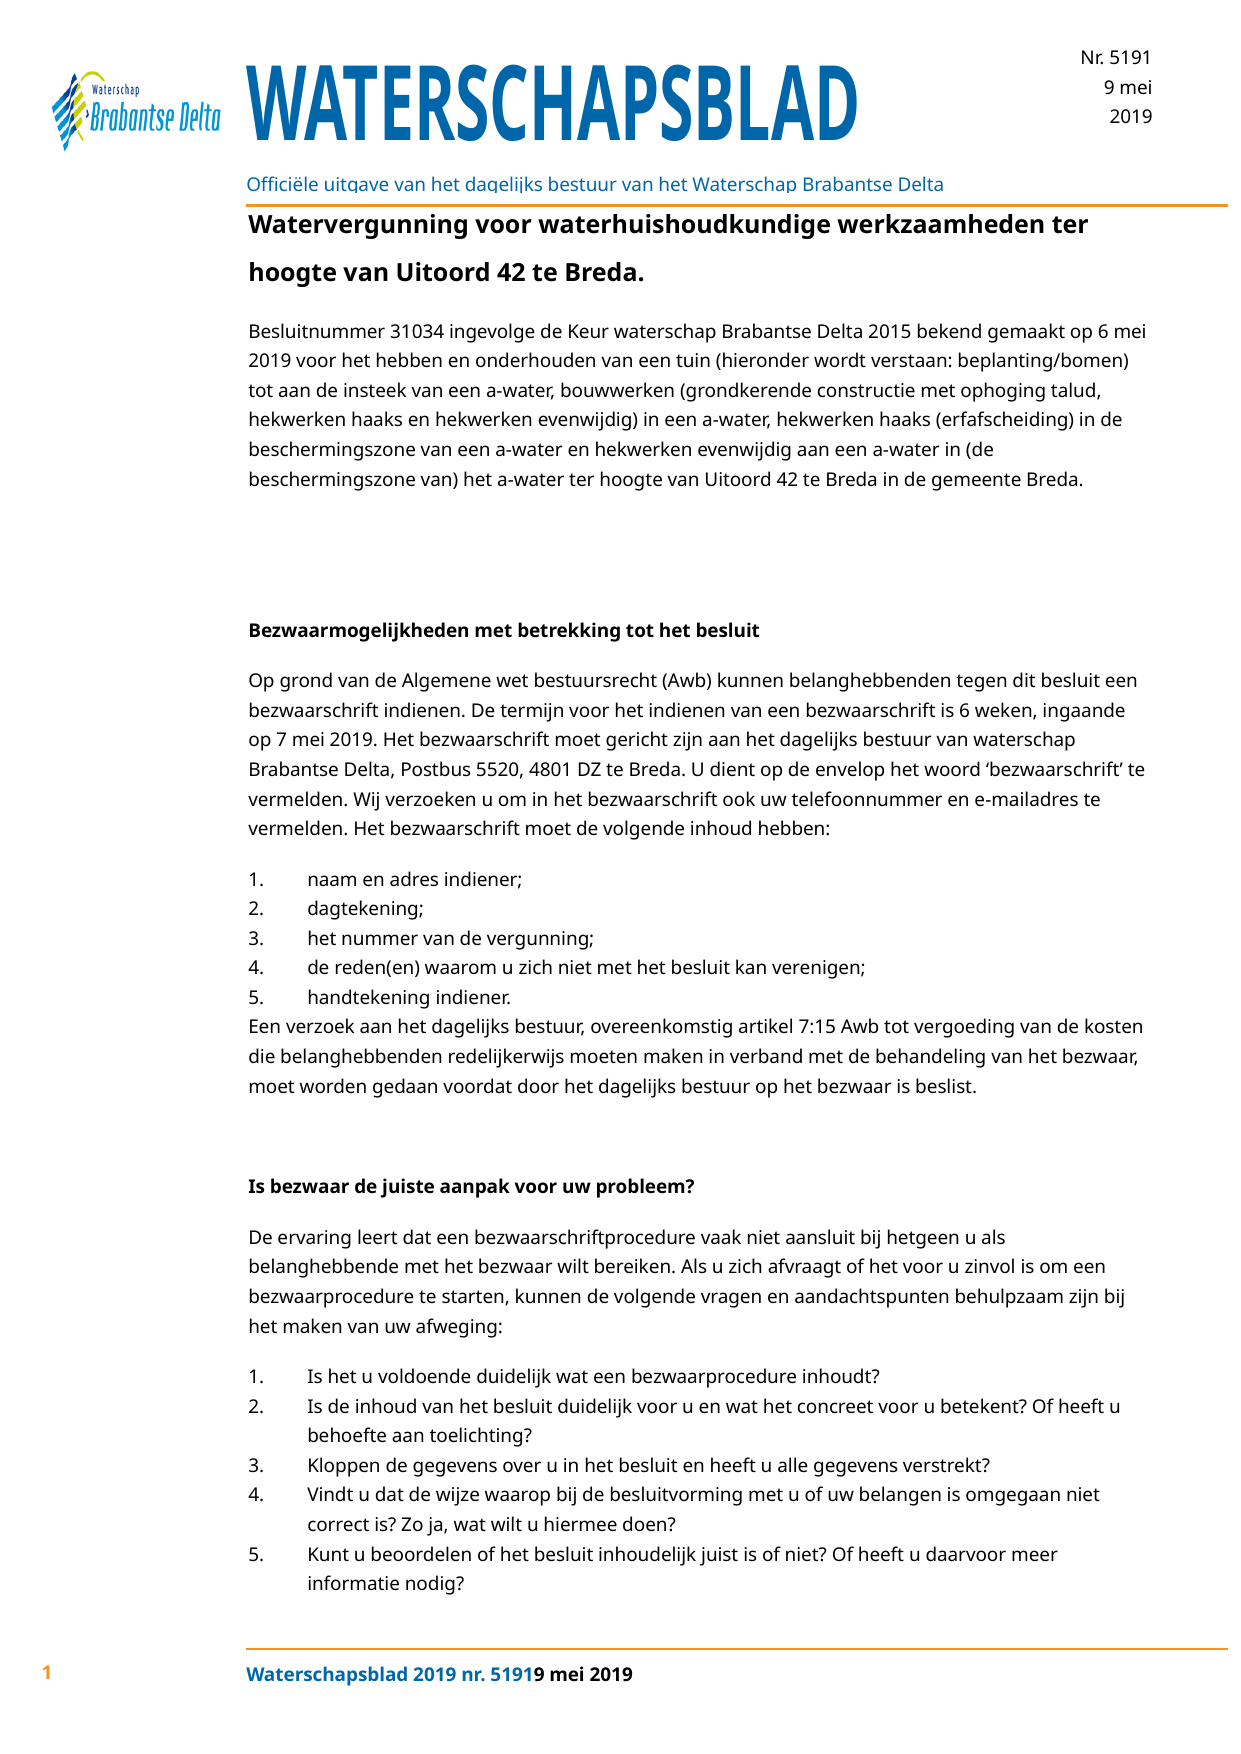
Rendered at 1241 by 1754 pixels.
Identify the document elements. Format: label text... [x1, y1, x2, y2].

picture [41, 47, 231, 172]
text Is bezwaar de juiste aanpak voor uw probleem? [248, 1174, 1152, 1199]
list Kunt u beoordelen of het besluit inhoudelijk juist is of niet? Of heeft u daarvoor meer informatie nodig? [248, 1541, 1152, 1596]
text Een verzoek aan het dagelijks bestuur, overeenkomstig artikel 7:15 Awb tot vergoeding van de kosten die belanghebbenden redelijkerwijs moeten maken in verband met de behandeling van het bezwaar, moet worden gedaan voordat door het dagelijks bestuur op het bezwaar is beslist. [248, 1014, 1152, 1099]
list naam en adres indiener; [248, 866, 1152, 892]
list Is de inhoud van het besluit duidelijk voor u en wat het concreet voor u betekent? Of heeft u behoefte aan toelichting? [248, 1393, 1152, 1448]
list de reden(en) waarom u zich niet met het besluit kan verenigen; [248, 954, 1152, 980]
text Besluitnummer 31034 ingevolge de Keur waterschap Brabantse Delta 2015 bekend gemaakt op 6 mei 2019 voor het hebben en onderhouden van een tuin (hieronder wordt verstaan: beplanting/bomen) tot aan de insteek van een a-water, bouwwerken (grondkerende constructie met ophoging talud, hekwerken haaks en hekwerken evenwijdig) in een a-water, hekwerken haaks (erfafscheiding) in de beschermingszone van een a-water en hekwerken evenwijdig aan een a-water in (de beschermingszone van) het a-water ter hoogte van Uitoord 42 te Breda in de gemeente Breda. [248, 318, 1152, 492]
text Watervergunning voor waterhuishoudkundige werkzaamheden ter hoogte van Uitoord 42 te Breda. [248, 207, 1152, 288]
text De ervaring leert dat een bezwaarschriftprocedure vaak niet aansluit bij hetgeen u als belanghebbende met het bezwaar wilt bereiken. Als u zich afvraagt of het voor u zinvol is om een bezwaarprocedure te starten, kunnen de volgende vragen en aandachtspunten behulpzaam zijn bij het maken van uw afweging: [248, 1224, 1152, 1339]
list Is het u voldoende duidelijk wat een bezwaarprocedure inhoudt? [248, 1363, 1152, 1389]
list Vindt u dat de wijze waarop bij de besluitvorming met u of uw belangen is omgegaan niet correct is? Zo ja, wat wilt u hiermee doen? [248, 1482, 1152, 1537]
list Kloppen de gegevens over u in het besluit en heeft u alle gegevens verstrekt? [248, 1452, 1152, 1478]
text Bezwaarmogelijkheden met betrekking tot het besluit [248, 617, 1152, 643]
list dagtekening; [248, 895, 1152, 921]
list handtekening indiener. [248, 984, 1152, 1010]
text Op grond van de Algemene wet bestuursrecht (Awb) kunnen belanghebbenden tegen dit besluit een bezwaarschrift indienen. De termijn voor het indienen van een bezwaarschrift is 6 weken, ingaande op 7 mei 2019. Het bezwaarschrift moet gericht zijn aan het dagelijks bestuur van waterschap Brabantse Delta, Postbus 5520, 4801 DZ te Breda. U dient op de envelop het woord ‘bezwaarschrift’ te vermelden. Wij verzoeken u om in het bezwaarschrift ook uw telefoonnummer en e‑mailadres te vermelden. Het bezwaarschrift moet de volgende inhoud hebben: [248, 667, 1152, 841]
list het nummer van de vergunning; [248, 925, 1152, 951]
